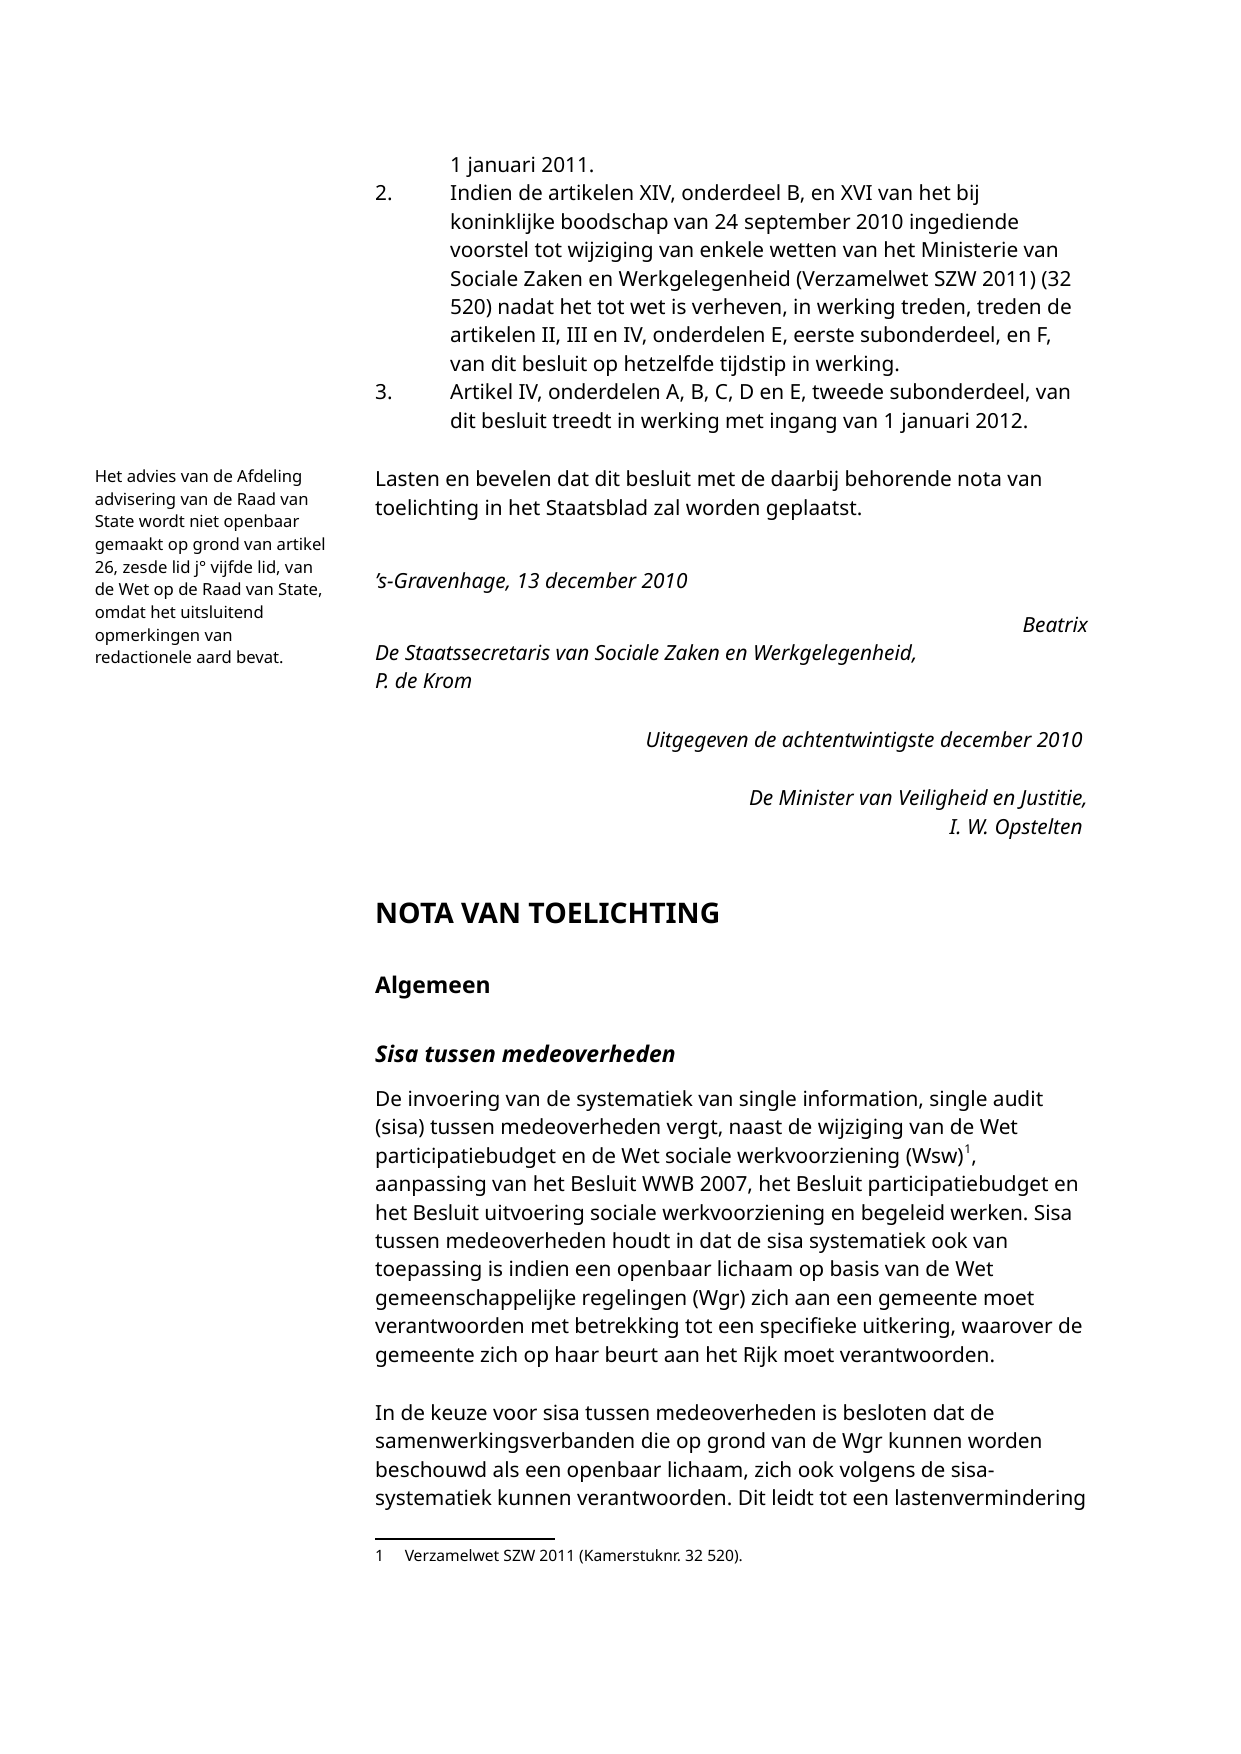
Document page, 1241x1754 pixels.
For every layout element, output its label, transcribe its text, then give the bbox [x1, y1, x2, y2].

subtitle Sisa tussen medeoverheden [375, 1038, 1090, 1069]
text P. de Krom [375, 667, 1090, 695]
text De Staatssecretaris van Sociale Zaken en Werkgelegenheid, [375, 638, 1090, 667]
text Verzamelwet SZW 2011 (Kamerstuknr. 32 520). [375, 1538, 1090, 1566]
text ’s-Gravenhage, 13 december 2010 [375, 566, 1090, 595]
text Beatrix [375, 610, 1090, 638]
subtitle Algemeen [375, 969, 1090, 1000]
text De Minister van Veiligheid en Justitie, [375, 783, 1090, 812]
list 1 januari 2011. [375, 150, 1090, 178]
text Lasten en bevelen dat dit besluit met de daarbij behorende nota van toelichting in het Staatsblad zal worden geplaatst. [375, 464, 1090, 521]
list Artikel IV, onderdelen A, B, C, D en E, tweede subonderdeel, van dit besluit treedt in werking met ingang van 1 januari 2012. [375, 377, 1090, 434]
text In de keuze voor sisa tussen medeoverheden is besloten dat de samenwerkingsverbanden die op grond van de Wgr kunnen worden beschouwd als een openbaar lichaam, zich ook volgens de sisa-systematiek kunnen verantwoorden. Dit leidt tot een lastenvermindering [375, 1398, 1090, 1512]
subtitle NOTA VAN TOELICHTING [375, 893, 1090, 931]
text Het advies van de Afdeling advisering van de Raad van State wordt niet openbaar gemaakt op grond van artikel 26, zesde lid j° vijfde lid, van de Wet op de Raad van State, omdat het uitsluitend opmerkingen van redactionele aard bevat. [94, 464, 328, 669]
list Indien de artikelen XIV, onderdeel B, en XVI van het bij koninklijke boodschap van 24 september 2010 ingediende voorstel tot wijziging van enkele wetten van het Ministerie van Sociale Zaken en Werkgelegenheid (Verzamelwet SZW 2011) (32 520) nadat het tot wet is verheven, in werking treden, treden de artikelen II, III en IV, onderdelen E, eerste subonderdeel, en F, van dit besluit op hetzelfde tijdstip in werking. [375, 178, 1090, 377]
text De invoering van de systematiek van single information, single audit (sisa) tussen medeoverheden vergt, naast de wijziging van de Wet participatiebudget en de Wet sociale werkvoorziening (Wsw), aanpassing van het Besluit WWB 2007, het Besluit participatiebudget en het Besluit uitvoering sociale werkvoorziening en begeleid werken. Sisa tussen medeoverheden houdt in dat de sisa systematiek ook van toepassing is indien een openbaar lichaam op basis van de Wet gemeenschappelijke regelingen (Wgr) zich aan een gemeente moet verantwoorden met betrekking tot een specifieke uitkering, waarover de gemeente zich op haar beurt aan het Rijk moet verantwoorden. [375, 1084, 1090, 1368]
text Uitgegeven de achtentwintigste december 2010 [375, 725, 1090, 753]
text I. W. Opstelten [375, 812, 1090, 840]
